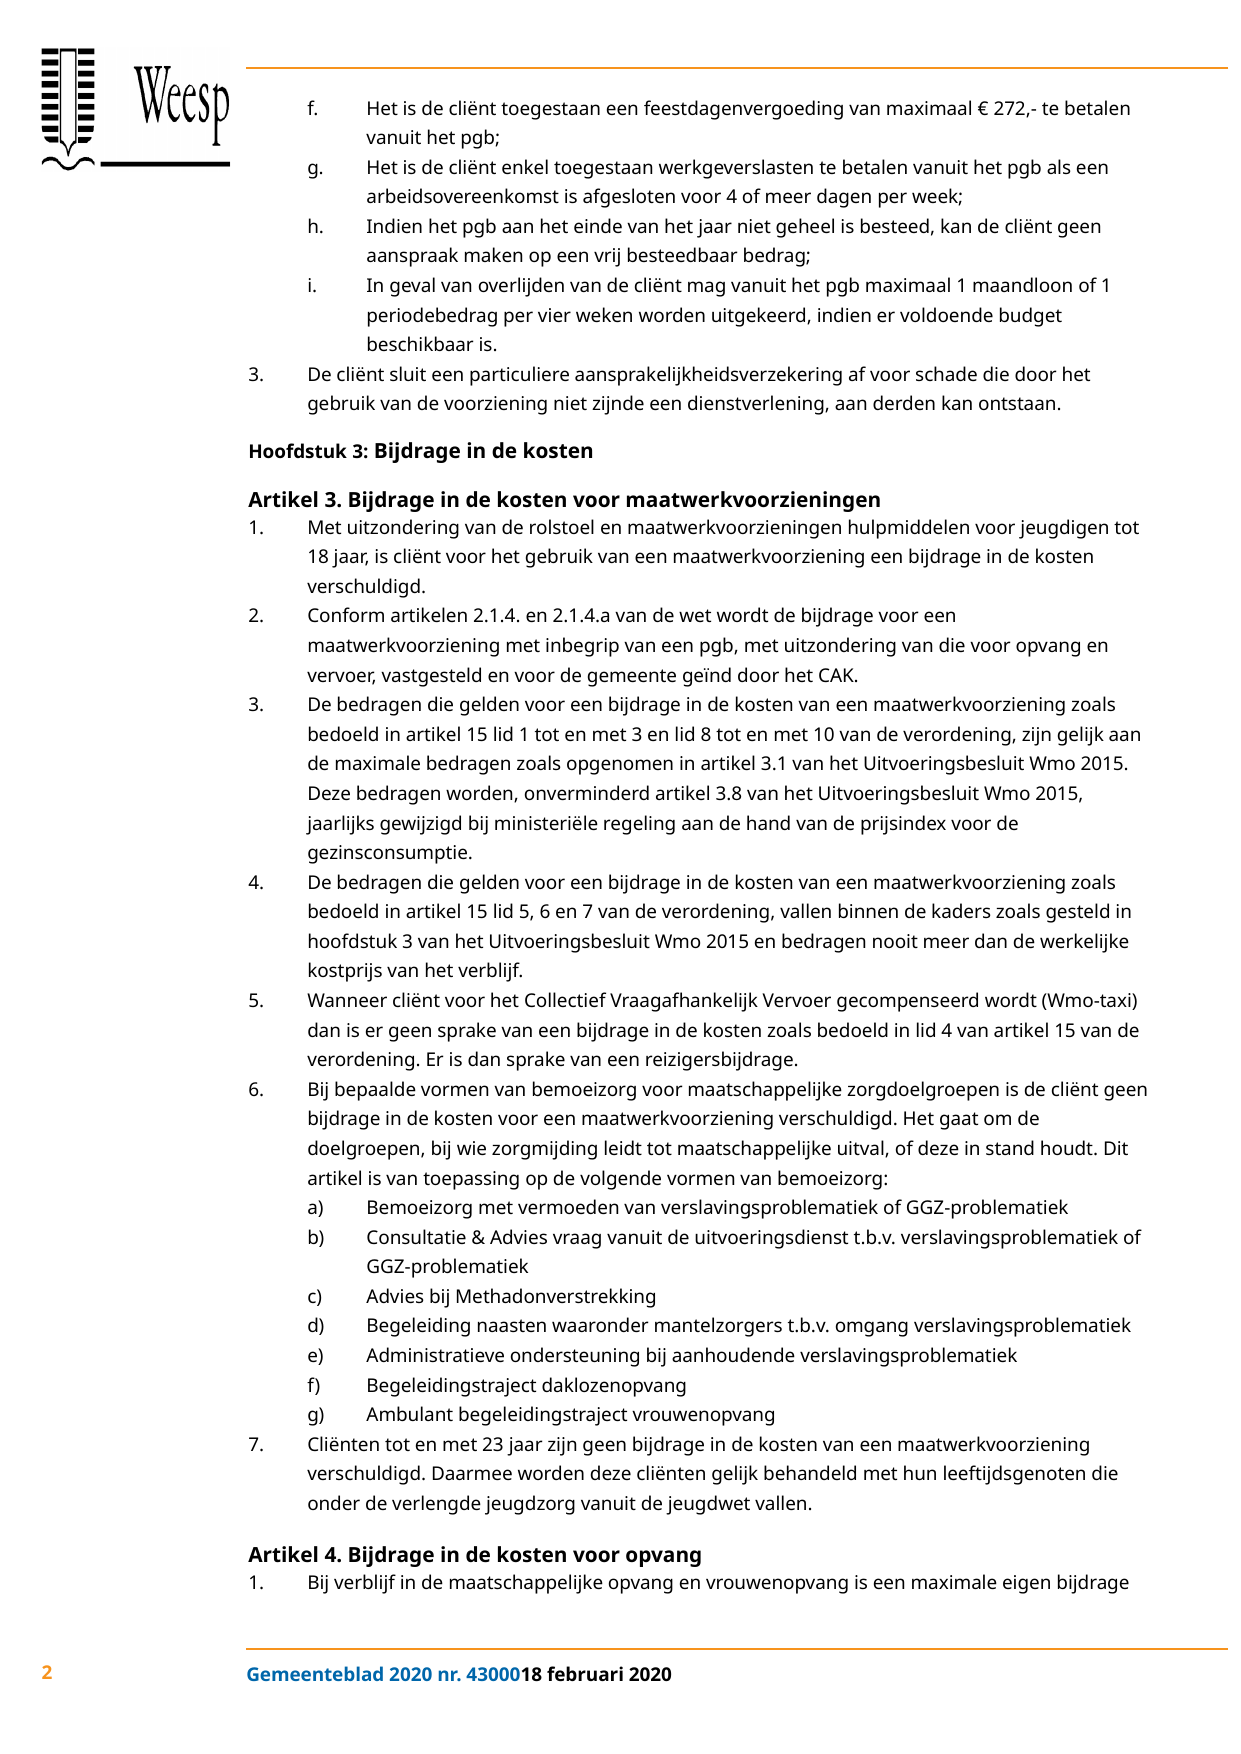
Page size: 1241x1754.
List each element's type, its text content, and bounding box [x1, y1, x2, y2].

list Indien het pgb aan het einde van het jaar niet geheel is besteed, kan de cliënt geen aanspraak maken op een vrij besteedbaar bedrag; [307, 213, 1152, 268]
list Begeleiding naasten waaronder mantelzorgers t.b.v. omgang verslavingsproblematiek [307, 1313, 1152, 1338]
list Wanneer cliënt voor het Collectief Vraagafhankelijk Vervoer gecompenseerd wordt (Wmo-taxi) dan is er geen sprake van een bijdrage in de kosten zoals bedoeld in lid 4 van artikel 15 van de verordening. Er is dan sprake van een reizigersbijdrage. [248, 987, 1152, 1072]
list Conform artikelen 2.1.4. en 2.1.4.a van de wet wordt de bijdrage voor een maatwerkvoorziening met inbegrip van een pgb, met uitzondering van die voor opvang en vervoer, vastgesteld en voor de gemeente geïnd door het CAK. [248, 603, 1152, 688]
text Artikel 3. Bijdrage in de kosten voor maatwerkvoorzieningen [248, 486, 1152, 514]
text Hoofdstuk 3: Bijdrage in de kosten [248, 436, 1152, 465]
list De cliënt sluit een particuliere aansprakelijkheidsverzekering af voor schade die door het gebruik van de voorziening niet zijnde een dienstverlening, aan derden kan ontstaan. [248, 361, 1152, 416]
list De bedragen die gelden voor een bijdrage in de kosten van een maatwerkvoorziening zoals bedoeld in artikel 15 lid 5, 6 en 7 van de verordening, vallen binnen de kaders zoals gesteld in hoofdstuk 3 van het Uitvoeringsbesluit Wmo 2015 en bedragen nooit meer dan de werkelijke kostprijs van het verblijf. [248, 869, 1152, 983]
list Bij verblijf in de maatschappelijke opvang en vrouwenopvang is een maximale eigen bijdrage [248, 1569, 1152, 1595]
list Consultatie & Advies vraag vanuit de uitvoeringsdienst t.b.v. verslavingsproblematiek of GGZ-problematiek [307, 1224, 1152, 1279]
list Met uitzondering van de rolstoel en maatwerkvoorzieningen hulpmiddelen voor jeugdigen tot 18 jaar, is cliënt voor het gebruik van een maatwerkvoorziening een bijdrage in de kosten verschuldigd. [248, 514, 1152, 599]
list Bemoeizorg met vermoeden van verslavingsproblematiek of GGZ-problematiek [307, 1194, 1152, 1220]
list Het is de cliënt enkel toegestaan werkgeverslasten te betalen vanuit het pgb als een arbeidsovereenkomst is afgesloten voor 4 of meer dagen per week; [307, 154, 1152, 209]
list Ambulant begeleidingstraject vrouwenopvang [307, 1401, 1152, 1427]
text Artikel 4. Bijdrage in de kosten voor opvang [248, 1541, 1152, 1569]
list Begeleidingstraject daklozenopvang [307, 1372, 1152, 1398]
list Advies bij Methadonverstrekking [307, 1283, 1152, 1309]
list In geval van overlijden van de cliënt mag vanuit het pgb maximaal 1 maandloon of 1 periodebedrag per vier weken worden uitgekeerd, indien er voldoende budget beschikbaar is. [307, 272, 1152, 357]
list Bij bepaalde vormen van bemoeizorg voor maatschappelijke zorgdoelgroepen is de cliënt geen bijdrage in de kosten voor een maatwerkvoorziening verschuldigd. Het gaat om de doelgroepen, bij wie zorgmijding leidt tot maatschappelijke uitval, of deze in stand houdt. Dit artikel is van toepassing op de volgende vormen van bemoeizorg: [248, 1076, 1152, 1191]
list De bedragen die gelden voor een bijdrage in de kosten van een maatwerkvoorziening zoals bedoeld in artikel 15 lid 1 tot en met 3 en lid 8 tot en met 10 van de verordening, zijn gelijk aan de maximale bedragen zoals opgenomen in artikel 3.1 van het Uitvoeringsbesluit Wmo 2015. Deze bedragen worden, onverminderd artikel 3.8 van het Uitvoeringsbesluit Wmo 2015, jaarlijks gewijzigd bij ministeriële regeling aan de hand van de prijsindex voor de gezinsconsumptie. [248, 691, 1152, 865]
picture [41, 47, 231, 172]
list Het is de cliënt toegestaan een feestdagenvergoeding van maximaal € 272,- te betalen vanuit het pgb; [307, 95, 1152, 150]
list Administratieve ondersteuning bij aanhoudende verslavingsproblematiek [307, 1342, 1152, 1368]
list Cliënten tot en met 23 jaar zijn geen bijdrage in de kosten van een maatwerkvoorziening verschuldigd. Daarmee worden deze cliënten gelijk behandeld met hun leeftijdsgenoten die onder de verlengde jeugdzorg vanuit de jeugdwet vallen. [248, 1431, 1152, 1516]
